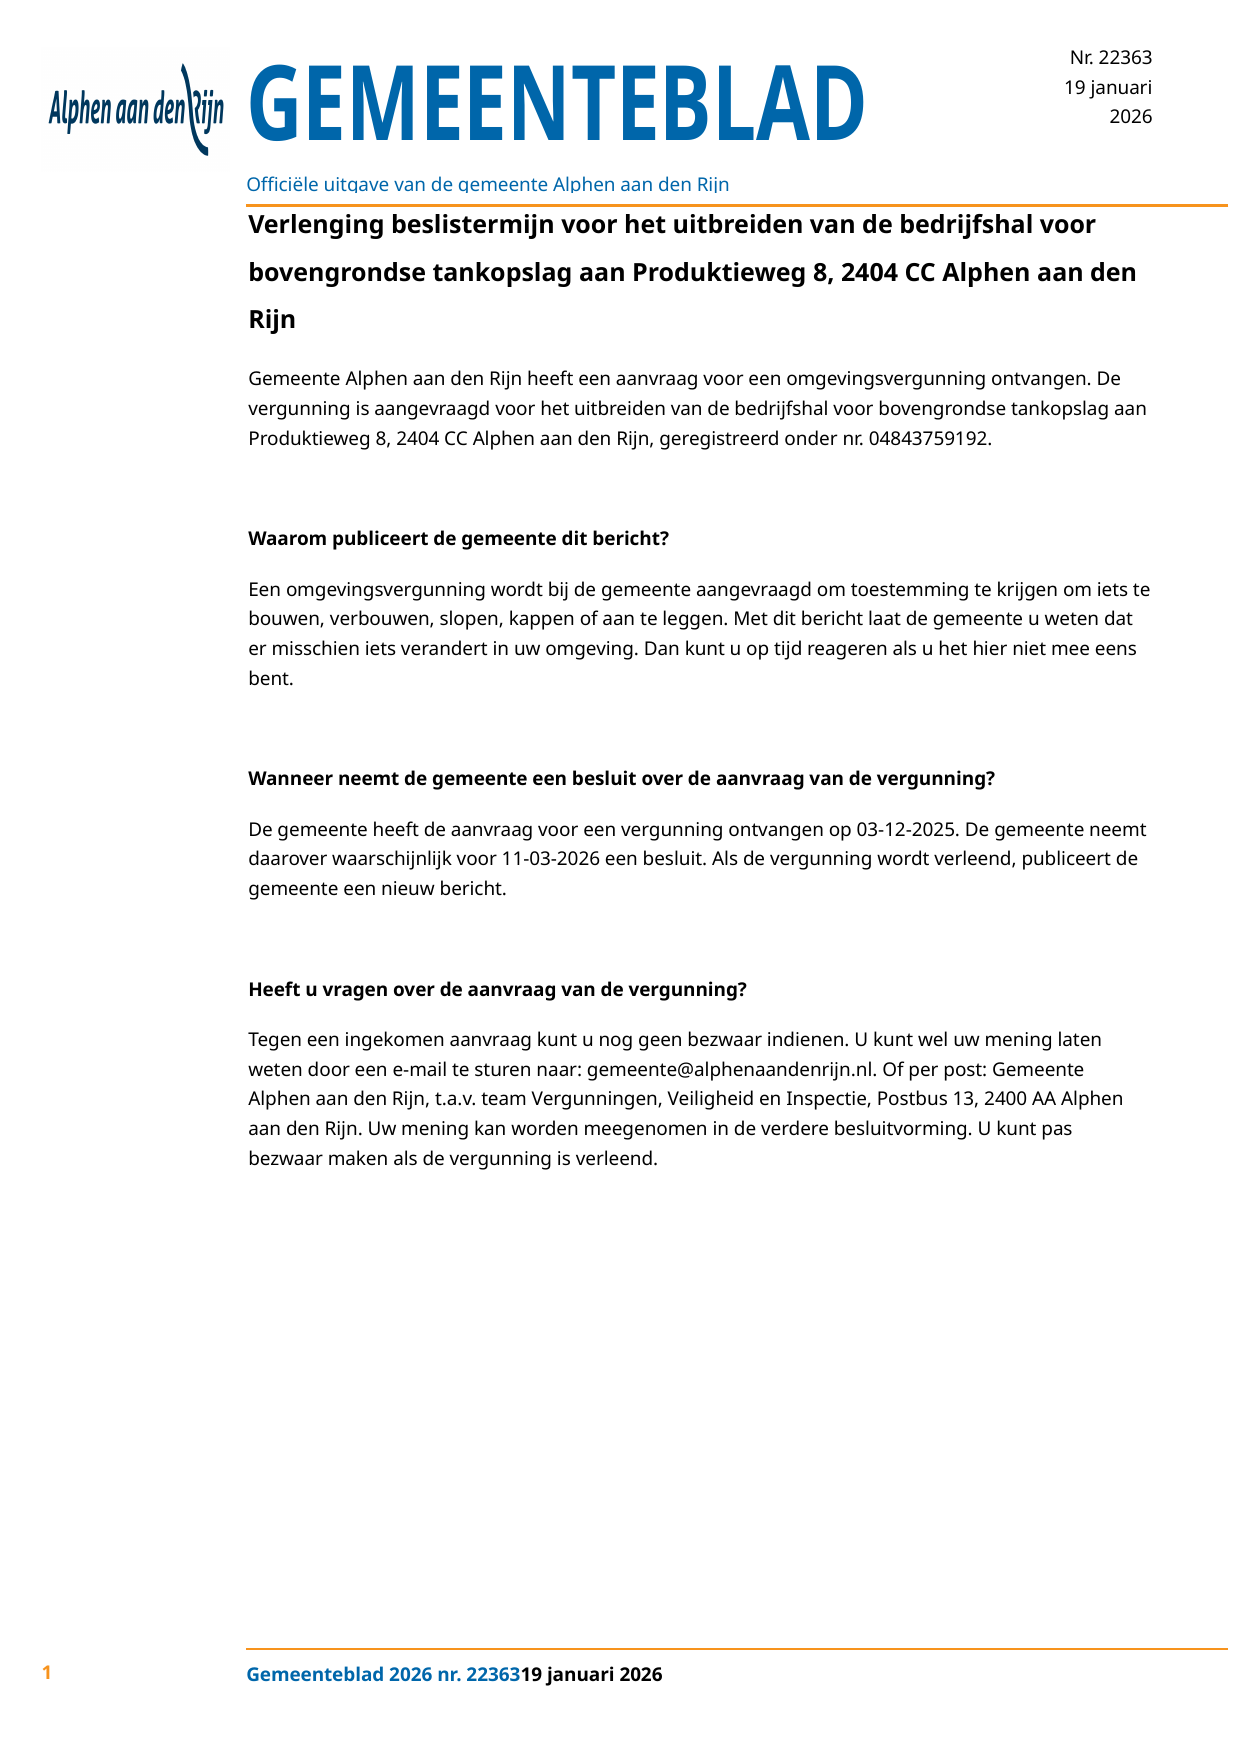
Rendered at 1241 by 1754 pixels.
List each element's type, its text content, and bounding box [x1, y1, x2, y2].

text Wanneer neemt de gemeente een besluit over de aanvraag van de vergunning? [248, 766, 1152, 791]
text Heeft u vragen over de aanvraag van de vergunning? [248, 976, 1152, 1002]
text Verlenging beslistermijn voor het uitbreiden van de bedrijfshal voor bovengrondse tankopslag aan Produktieweg 8, 2404 CC Alphen aan den Rijn [248, 207, 1152, 336]
text Waarom publiceert de gemeente dit bericht? [248, 526, 1152, 551]
text Gemeente Alphen aan den Rijn heeft een aanvraag voor een omgevingsvergunning ontvangen. De vergunning is aangevraagd voor het uitbreiden van de bedrijfshal voor bovengrondse tankopslag aan Produktieweg 8, 2404 CC Alphen aan den Rijn, geregistreerd onder nr. 04843759192. [248, 366, 1152, 450]
picture [41, 47, 231, 172]
text Tegen een ingekomen aanvraag kunt u nog geen bezwaar indienen. U kunt wel uw mening laten weten door een e-mail te sturen naar: gemeente@alphenaandenrijn.nl. Of per post: Gemeente Alphen aan den Rijn, t.a.v. team Vergunningen, Veiligheid en Inspectie, Postbus 13, 2400 AA Alphen aan den Rijn. Uw mening kan worden meegenomen in de verdere besluitvorming. U kunt pas bezwaar maken als de vergunning is verleend. [248, 1026, 1152, 1170]
text De gemeente heeft de aanvraag voor een vergunning ontvangen op 03-12-2025. De gemeente neemt daarover waarschijnlijk voor 11-03-2026 een besluit. Als de vergunning wordt verleend, publiceert de gemeente een nieuw bericht. [248, 816, 1152, 901]
text Een omgevingsvergunning wordt bij de gemeente aangevraagd om toestemming te krijgen om iets te bouwen, verbouwen, slopen, kappen of aan te leggen. Met dit bericht laat de gemeente u weten dat er misschien iets verandert in uw omgeving. Dan kunt u op tijd reageren als u het hier niet mee eens bent. [248, 576, 1152, 690]
